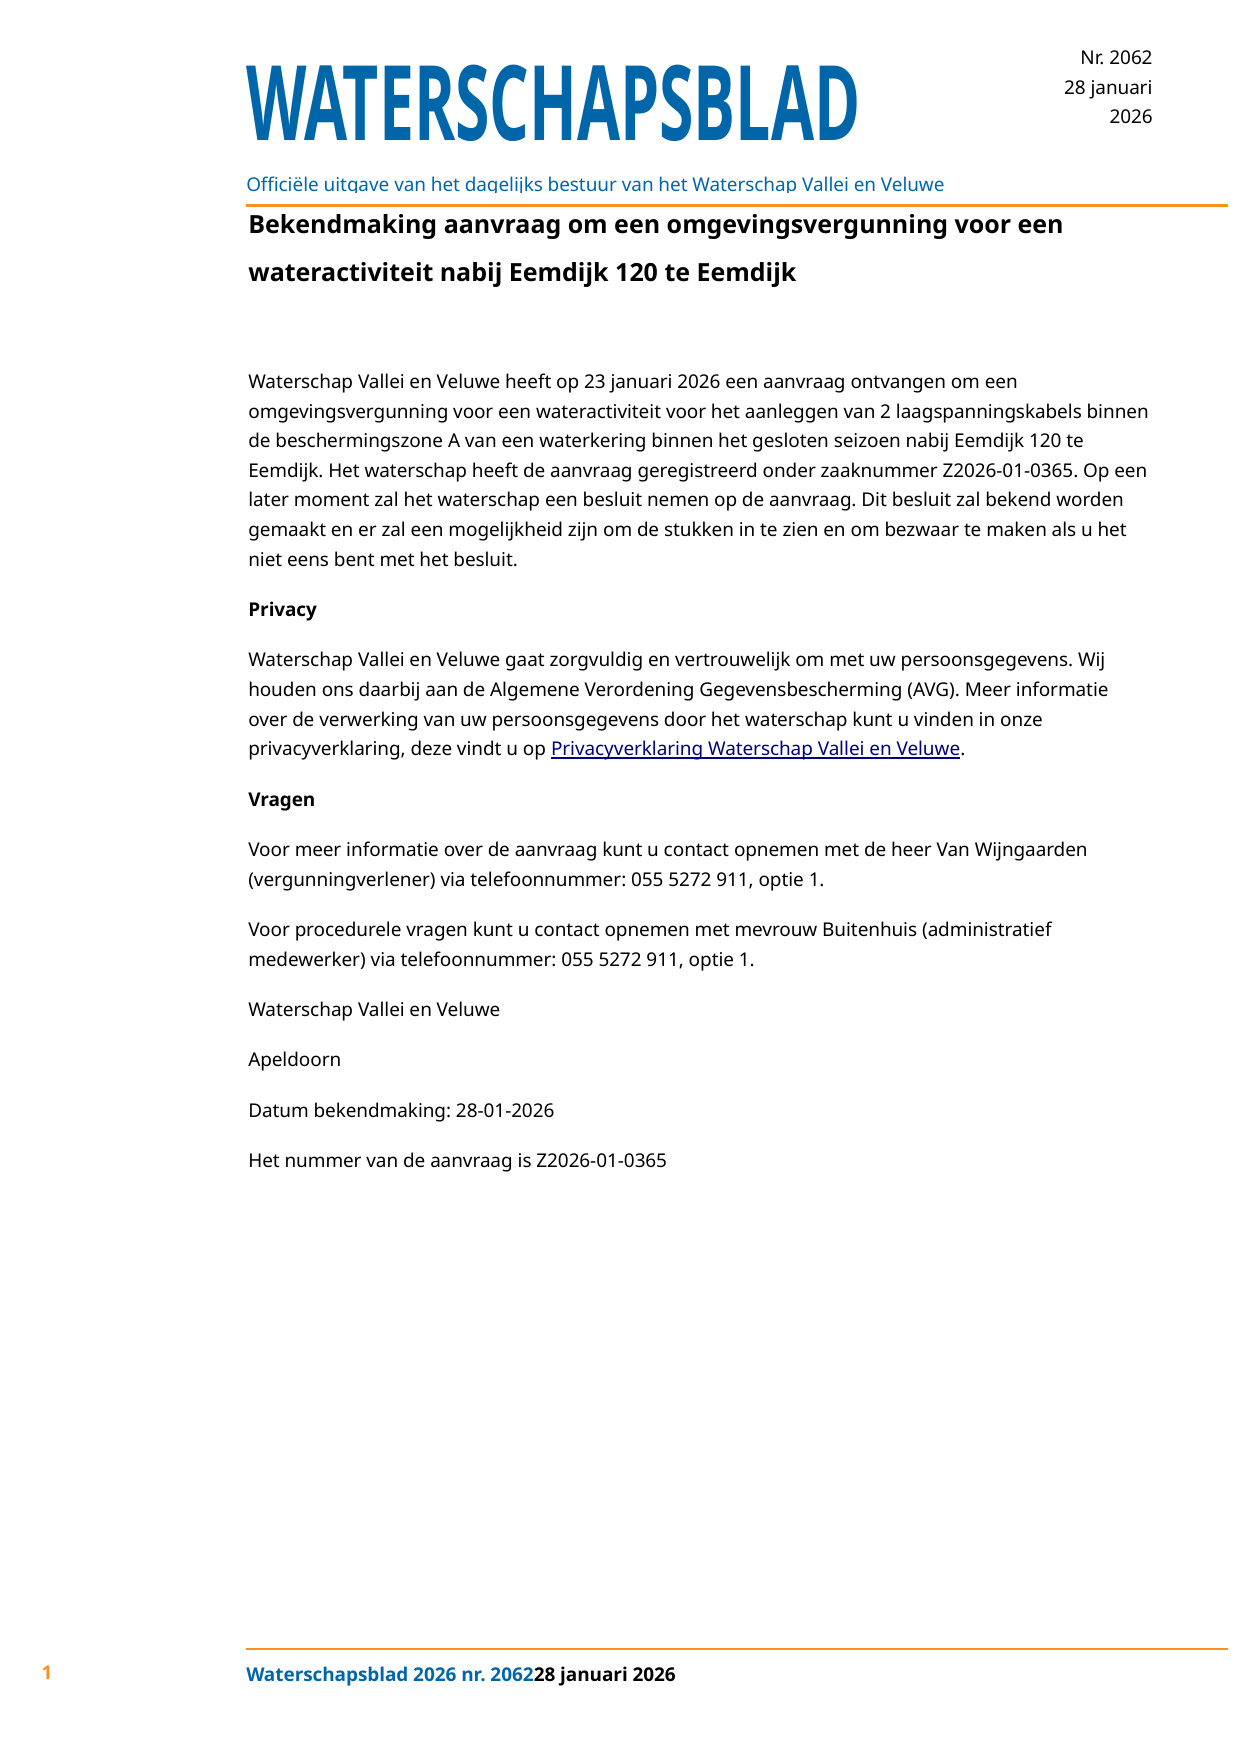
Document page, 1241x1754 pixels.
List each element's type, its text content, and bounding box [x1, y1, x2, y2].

text Waterschap Vallei en Veluwe [248, 996, 1152, 1022]
text Voor meer informatie over de aanvraag kunt u contact opnemen met de heer Van Wijngaarden (vergunningverlener) via telefoonnummer: 055 5272 911, optie 1. [248, 836, 1152, 892]
text Vragen [248, 786, 1152, 812]
text Datum bekendmaking: 28-01-2026 [248, 1097, 1152, 1123]
text Apeldoorn [248, 1047, 1152, 1072]
text Waterschap Vallei en Veluwe heeft op 23 januari 2026 een aanvraag ontvangen om een omgevingsvergunning voor een wateractiviteit voor het aanleggen van 2 laagspanningskabels binnen de beschermingszone A van een waterkering binnen het gesloten seizoen nabij Eemdijk 120 te Eemdijk. Het waterschap heeft de aanvraag geregistreerd onder zaaknummer Z2026-01-0365. Op een later moment zal het waterschap een besluit nemen op de aanvraag. Dit besluit zal bekend worden gemaakt en er zal een mogelijkheid zijn om de stukken in te zien en om bezwaar te maken als u het niet eens bent met het besluit. [248, 368, 1152, 572]
text Waterschap Vallei en Veluwe gaat zorgvuldig en vertrouwelijk om met uw persoonsgegevens. Wij houden ons daarbij aan de Algemene Verordening Gegevensbescherming (AVG). Meer informatie over de verwerking van uw persoonsgegevens door het waterschap kunt u vinden in onze privacyverklaring, deze vindt u op Privacyverklaring Waterschap Vallei en Veluwe. [248, 647, 1152, 761]
text Privacy [248, 596, 1152, 622]
text Het nummer van de aanvraag is Z2026-01-0365 [248, 1147, 1152, 1173]
picture [41, 47, 231, 172]
text Voor procedurele vragen kunt u contact opnemen met mevrouw Buitenhuis (administratief medewerker) via telefoonnummer: 055 5272 911, optie 1. [248, 916, 1152, 972]
text Bekendmaking aanvraag om een omgevingsvergunning voor een wateractiviteit nabij Eemdijk 120 te Eemdijk [248, 207, 1152, 288]
